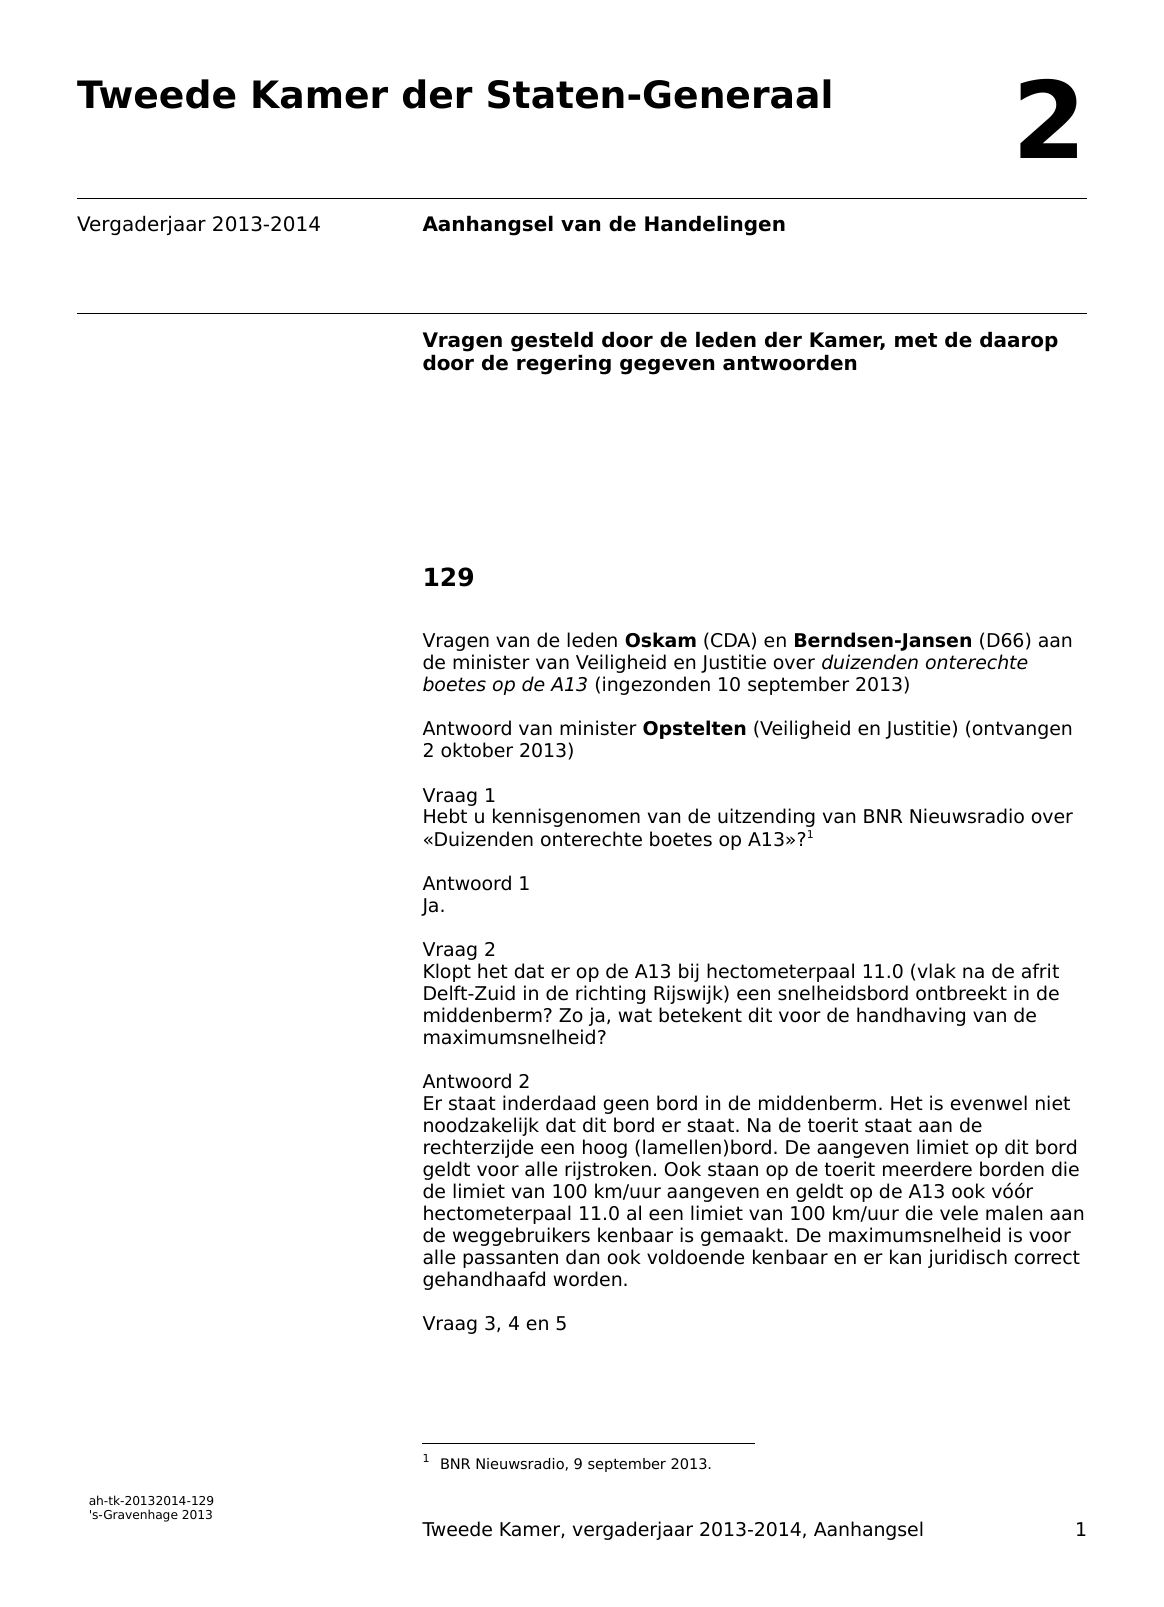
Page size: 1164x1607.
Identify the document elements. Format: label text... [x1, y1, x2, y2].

text 129 [422, 563, 1087, 592]
text ah-tk-20132014-129 [88, 1494, 323, 1508]
table_header 2 [886, 59, 1087, 198]
text Hebt u kennisgenomen van de uitzending van BNR Nieuwsradio over «Duizenden onterechte boetes op A13»? [422, 806, 1087, 850]
table_cell Vragen gesteld door de leden der Kamer, met de daarop door de regering gegeven antwoorden [422, 314, 1087, 375]
text BNR Nieuwsradio, 9 september 2013. [422, 1452, 1087, 1474]
text Vragen van de leden Oskam (CDA) en Berndsen-Jansen (D66) aan de minister van Veiligheid en Justitie over duizenden onterechte boetes op de A13 (ingezonden 10 september 2013) [422, 630, 1087, 696]
text 's-Gravenhage 2013 [88, 1508, 323, 1522]
table_header Tweede Kamer der Staten-Generaal [77, 59, 886, 198]
text Antwoord 2 [422, 1071, 1087, 1093]
text Antwoord van minister Opstelten (Veiligheid en Justitie) (ontvangen 2 oktober 2013) [422, 718, 1087, 762]
table_cell [77, 314, 422, 375]
text Vraag 1 [422, 784, 1087, 806]
text Ja. [422, 894, 1087, 917]
text Vraag 2 [422, 939, 1087, 961]
text Antwoord 1 [422, 873, 1087, 894]
text Vraag 3, 4 en 5 [422, 1313, 1087, 1335]
table_cell Vergaderjaar 2013-2014 [77, 199, 422, 313]
text Klopt het dat er op de A13 bij hectometerpaal 11.0 (vlak na de afrit Delft-Zuid in de richting Rijswijk) een snelheidsbord ontbreekt in de middenberm? Zo ja, wat betekent dit voor de handhaving van de maximumsnelheid? [422, 961, 1087, 1049]
text Er staat inderdaad geen bord in de middenberm. Het is evenwel niet noodzakelijk dat dit bord er staat. Na de toerit staat aan de rechterzijde een hoog (lamellen)bord. De aangeven limiet op dit bord geldt voor alle rijstroken. Ook staan op de toerit meerdere borden die de limiet van 100 km/uur aangeven en geldt op de A13 ook vóór hectometerpaal 11.0 al een limiet van 100 km/uur die vele malen aan de weggebruikers kenbaar is gemaakt. De maximumsnelheid is voor alle passanten dan ook voldoende kenbaar en er kan juridisch correct gehandhaafd worden. [422, 1093, 1087, 1291]
table_cell Aanhangsel van de Handelingen [422, 199, 1087, 313]
